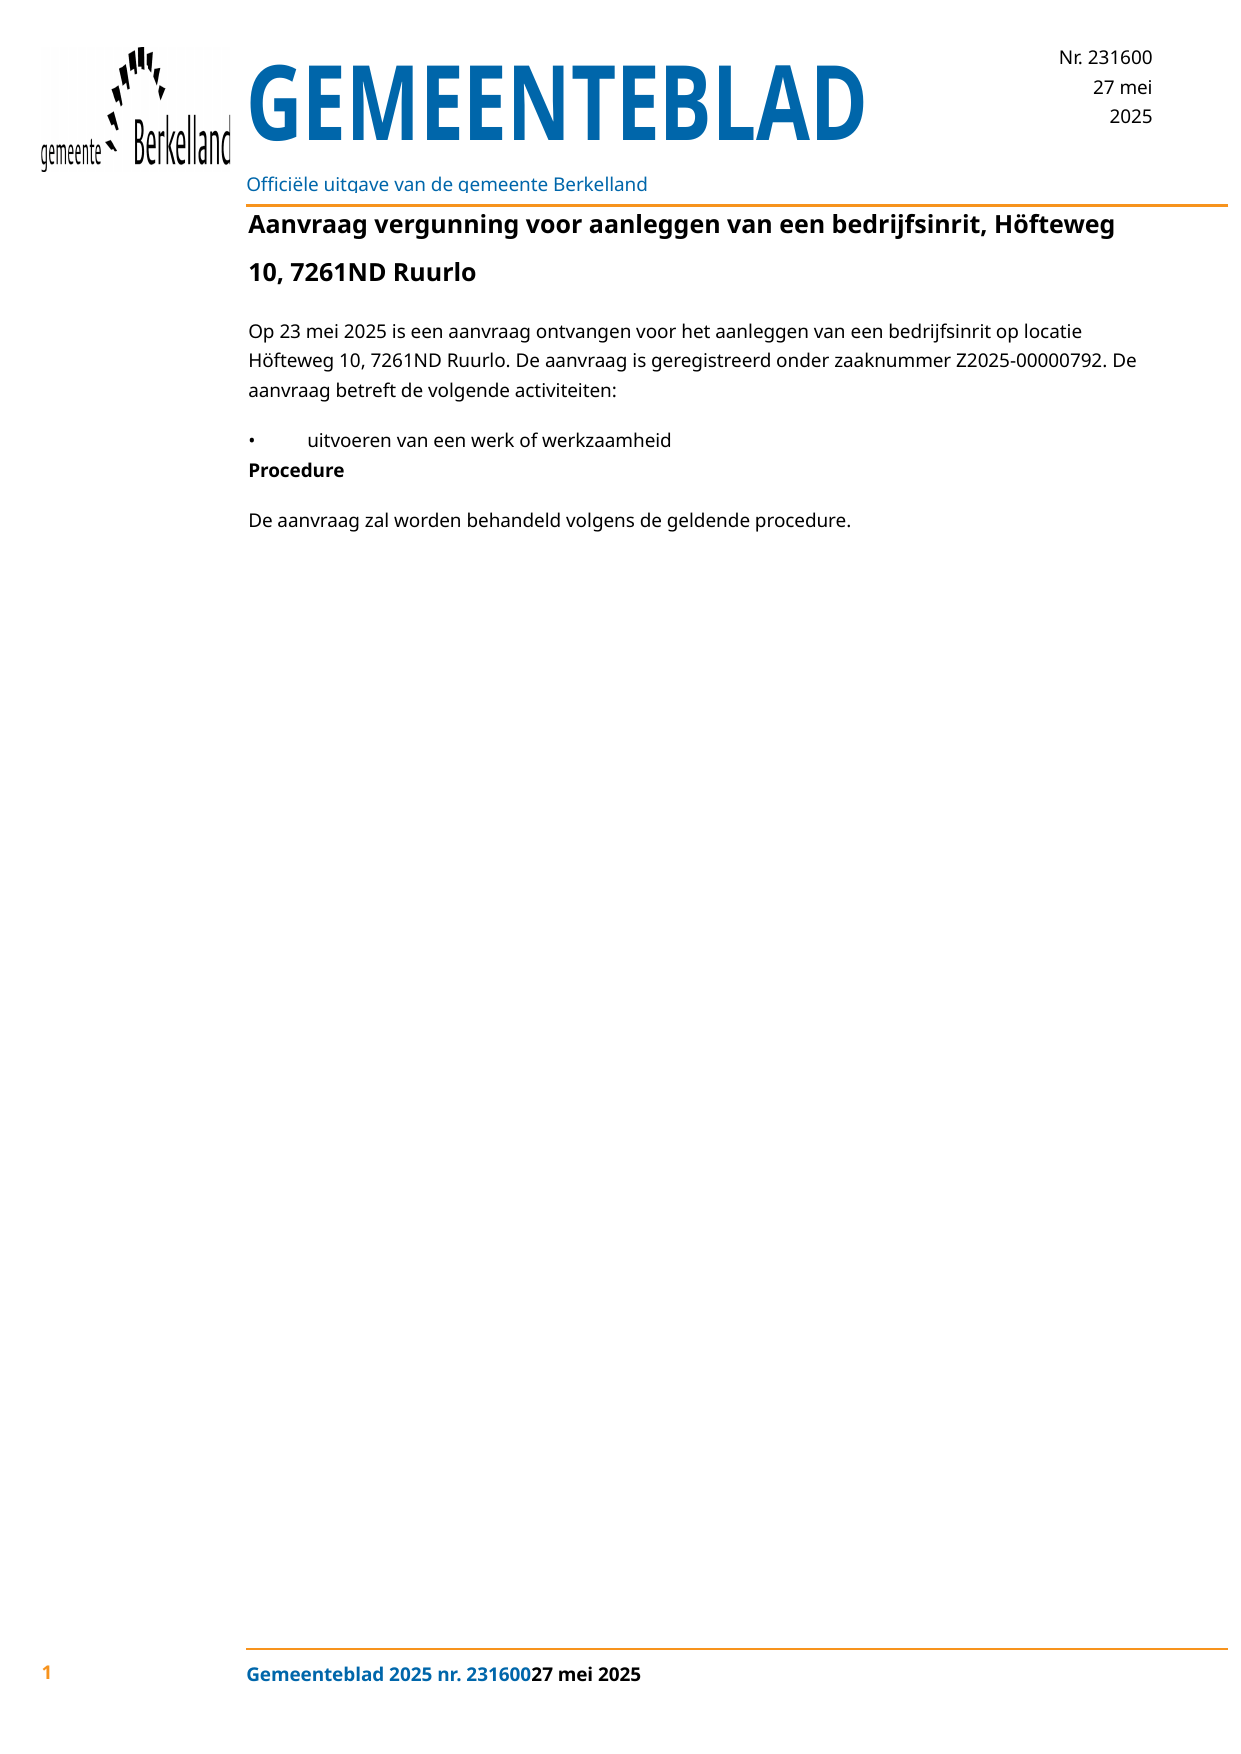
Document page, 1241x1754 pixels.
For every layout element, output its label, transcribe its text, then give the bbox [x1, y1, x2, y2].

text Procedure [248, 457, 1152, 483]
text Op 23 mei 2025 is een aanvraag ontvangen voor het aanleggen van een bedrijfsinrit op locatie Höfteweg 10, 7261ND Ruurlo. De aanvraag is geregistreerd onder zaaknummer Z2025-00000792. De aanvraag betreft de volgende activiteiten: [248, 318, 1152, 403]
picture [41, 47, 231, 172]
text Aanvraag vergunning voor aanleggen van een bedrijfsinrit, Höfteweg 10, 7261ND Ruurlo [248, 207, 1152, 288]
text De aanvraag zal worden behandeld volgens de geldende procedure. [248, 507, 1152, 533]
list uitvoeren van een werk of werkzaamheid [248, 427, 1152, 453]
